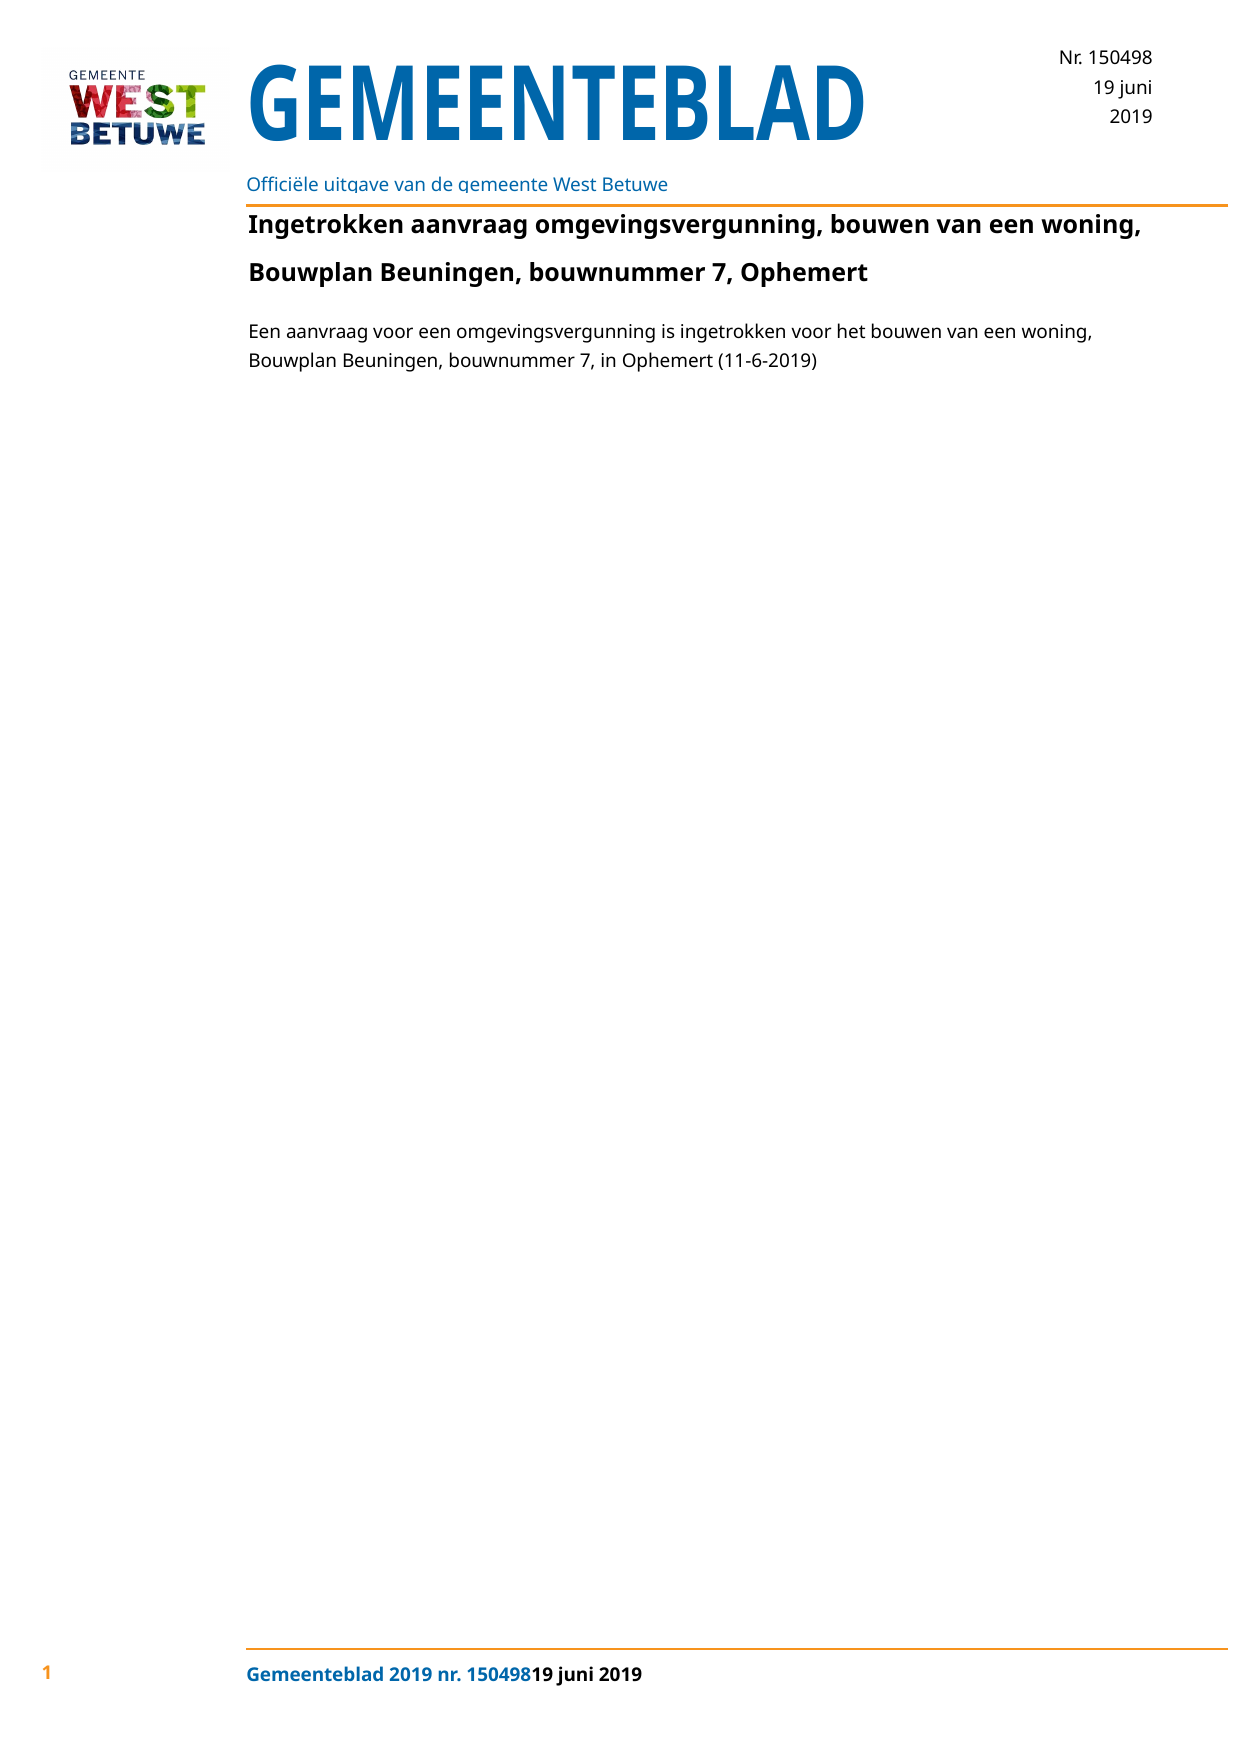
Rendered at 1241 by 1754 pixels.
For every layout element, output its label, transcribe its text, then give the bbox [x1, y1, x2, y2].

picture [41, 47, 231, 172]
text Een aanvraag voor een omgevingsvergunning is ingetrokken voor het bouwen van een woning, Bouwplan Beuningen, bouwnummer 7, in Ophemert (11-6-2019) [248, 318, 1152, 373]
text Ingetrokken aanvraag omgevingsvergunning, bouwen van een woning, Bouwplan Beuningen, bouwnummer 7, Ophemert [248, 207, 1152, 288]
